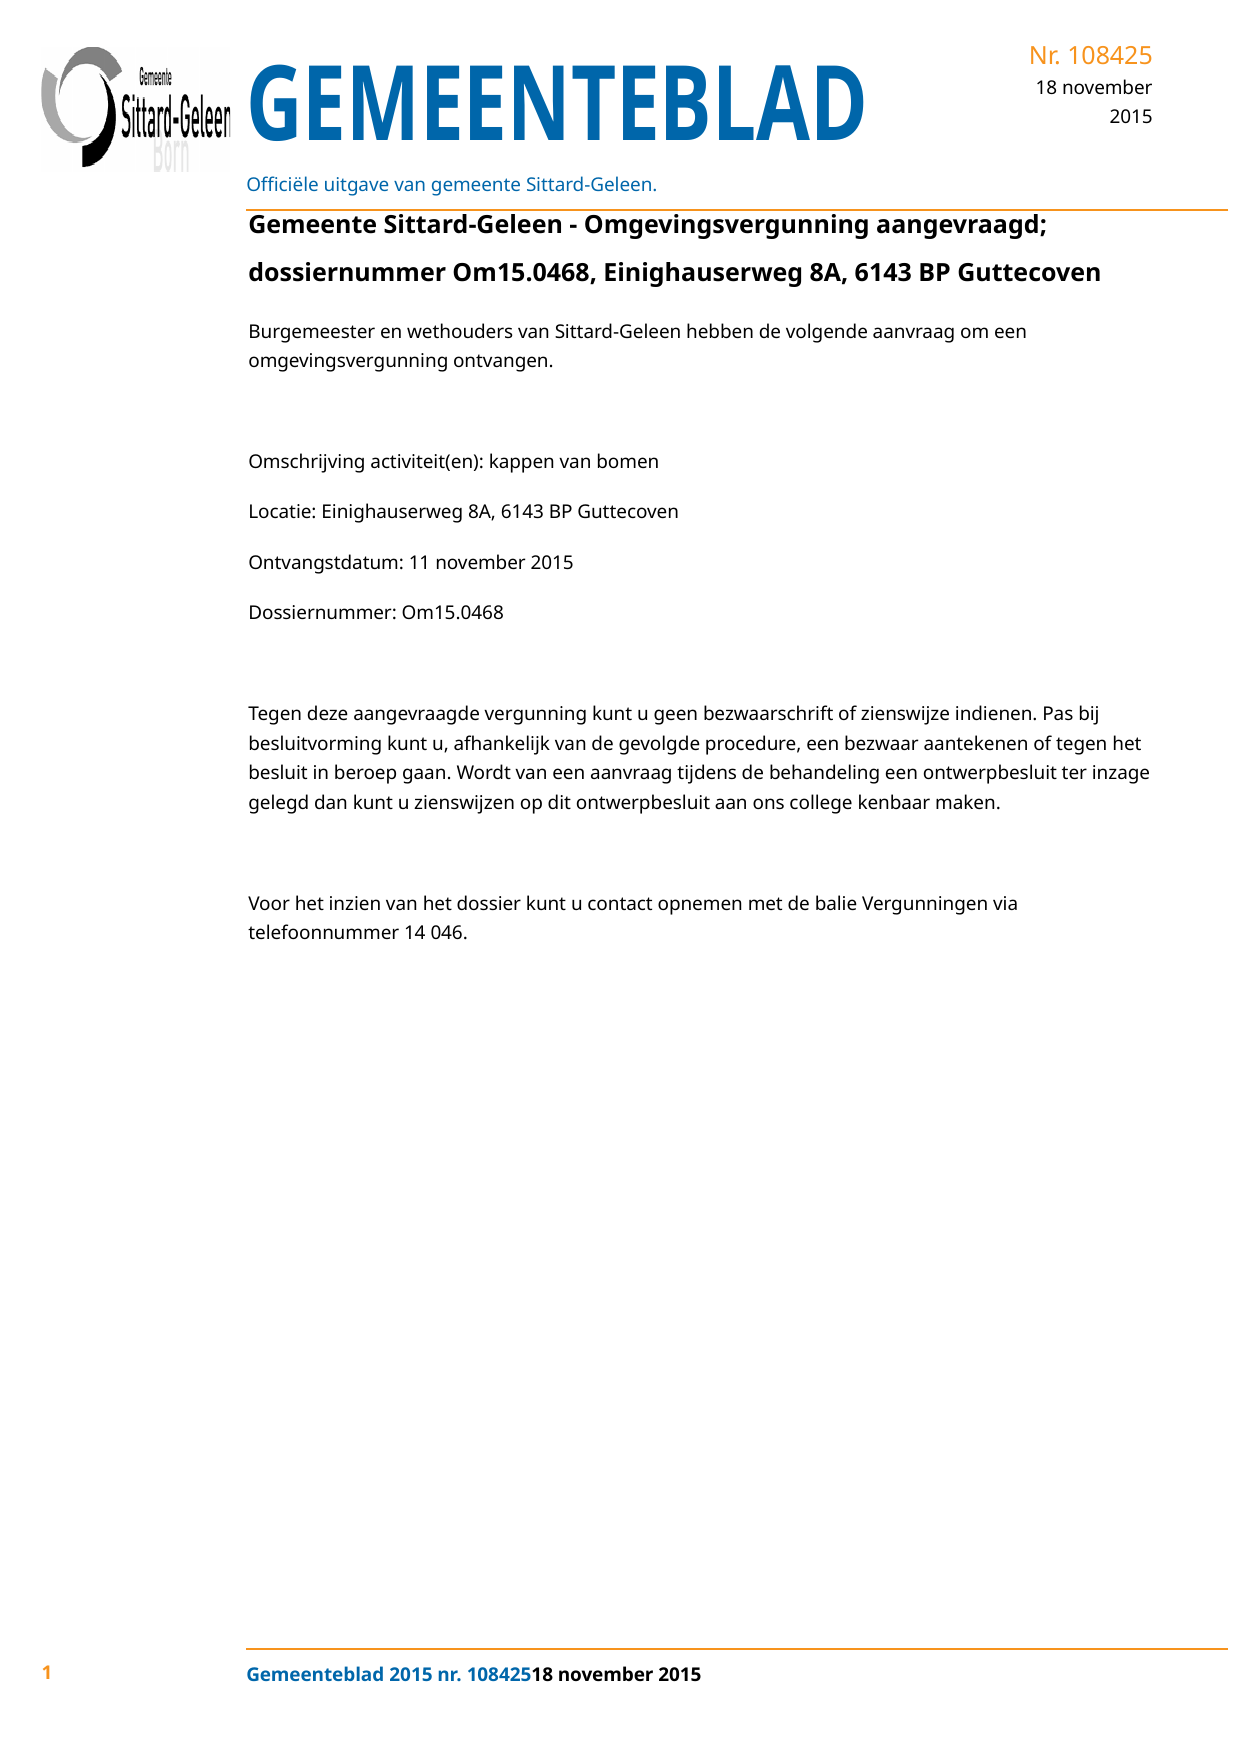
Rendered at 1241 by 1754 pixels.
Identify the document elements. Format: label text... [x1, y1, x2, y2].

text Tegen deze aangevraagde vergunning kunt u geen bezwaarschrift of zienswijze indienen. Pas bij besluitvorming kunt u, afhankelijk van de gevolgde procedure, een bezwaar aantekenen of tegen het besluit in beroep gaan. Wordt van een aanvraag tijdens de behandeling een ontwerpbesluit ter inzage gelegd dan kunt u zienswijzen op dit ontwerpbesluit aan ons college kenbaar maken. [248, 700, 1152, 815]
text Burgemeester en wethouders van Sittard-Geleen hebben de volgende aanvraag om een omgevingsvergunning ontvangen. [248, 318, 1152, 373]
text Locatie: Einighauserweg 8A, 6143 BP Guttecoven [248, 499, 1152, 524]
text Omschrijving activiteit(en): kappen van bomen [248, 448, 1152, 474]
text Ontvangstdatum: 11 november 2015 [248, 549, 1152, 575]
text Dossiernummer: Om15.0468 [248, 599, 1152, 625]
text Voor het inzien van het dossier kunt u contact opnemen met de balie Vergunningen via telefoonnummer 14 046. [248, 890, 1152, 945]
text Gemeente Sittard-Geleen - Omgevingsvergunning aangevraagd; dossiernummer Om15.0468, Einighauserweg 8A, 6143 BP Guttecoven [248, 211, 1152, 288]
picture [41, 47, 231, 172]
